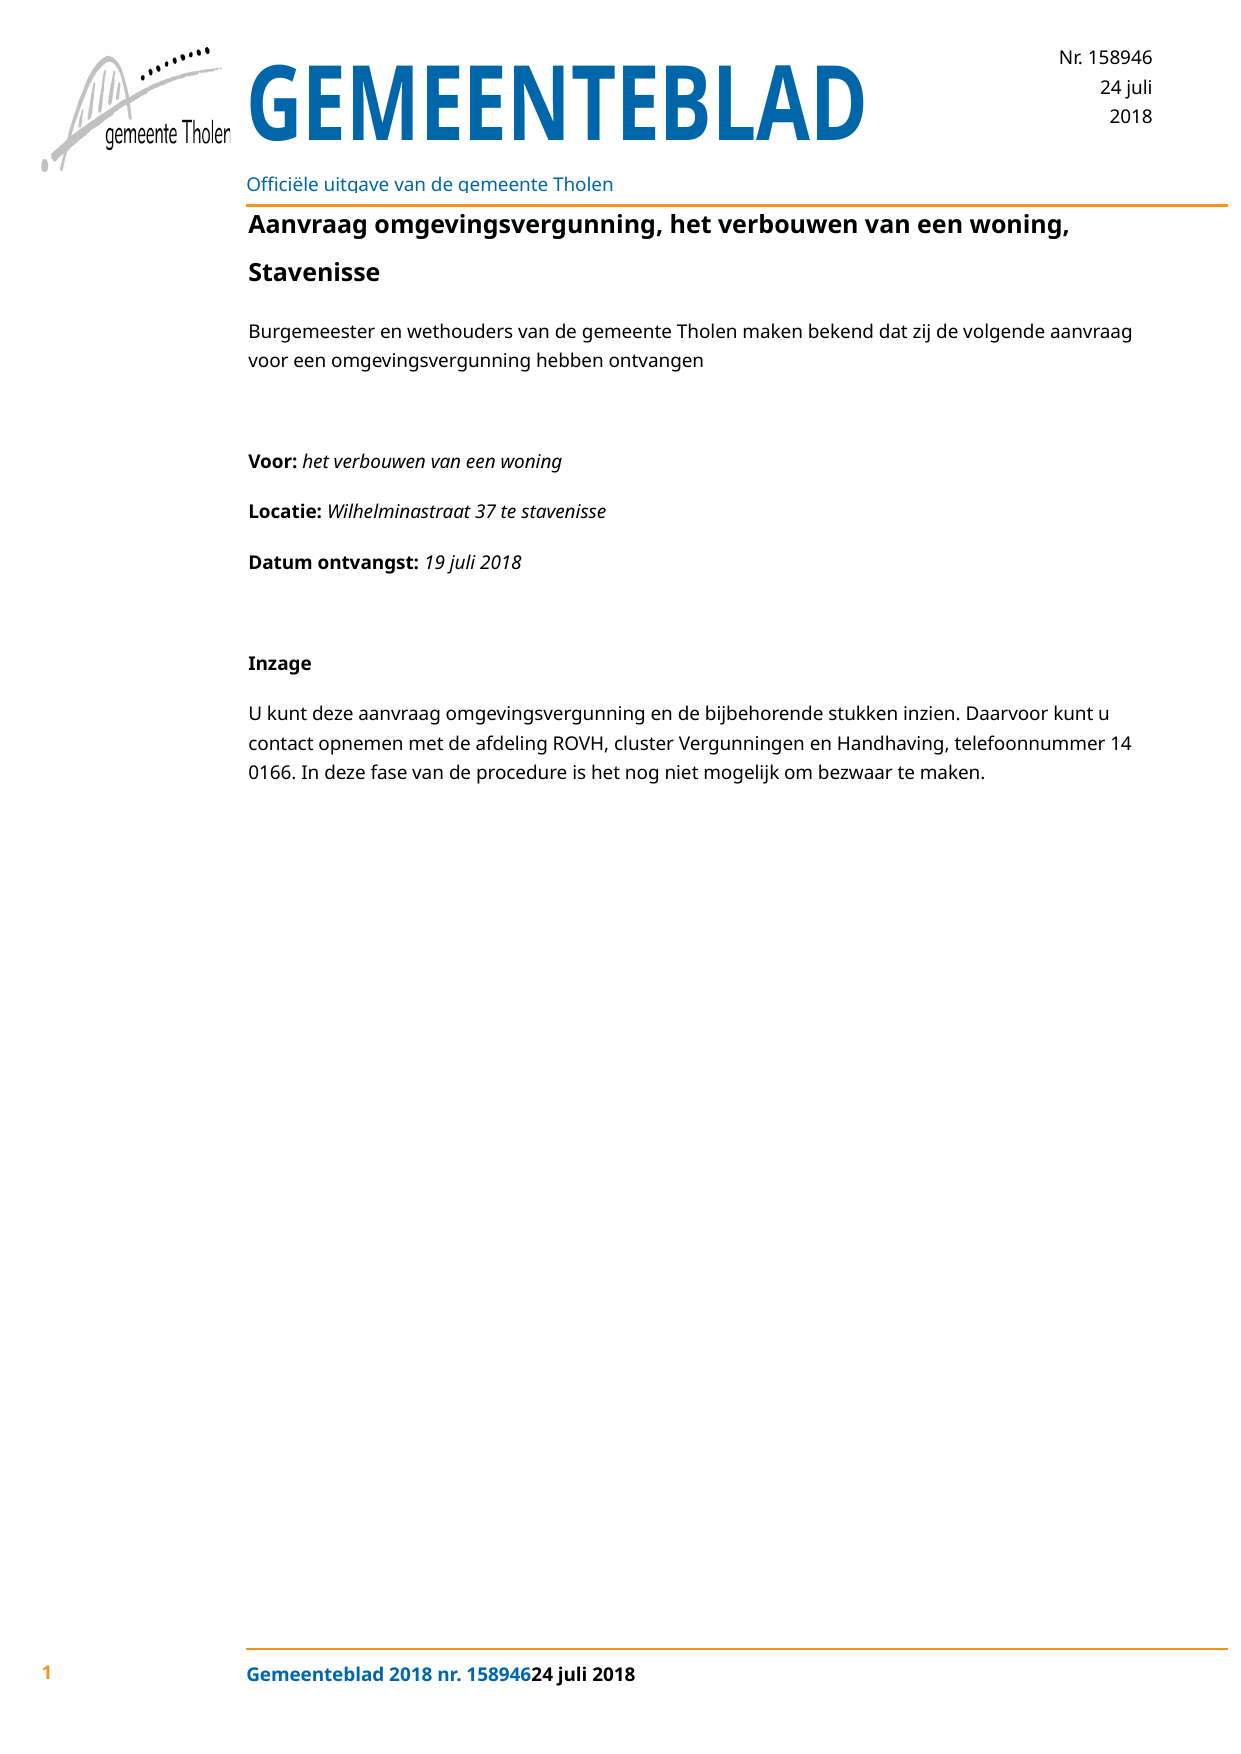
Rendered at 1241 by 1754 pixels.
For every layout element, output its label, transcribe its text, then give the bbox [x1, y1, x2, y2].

text Datum ontvangst: 19 juli 2018 [248, 549, 1152, 575]
text Aanvraag omgevingsvergunning, het verbouwen van een woning, Stavenisse [248, 207, 1152, 288]
text U kunt deze aanvraag omgevingsvergunning en de bijbehorende stukken inzien. Daarvoor kunt u contact opnemen met de afdeling ROVH, cluster Vergunningen en Handhaving, telefoonnummer 14 0166. In deze fase van de procedure is het nog niet mogelijk om bezwaar te maken. [248, 700, 1152, 785]
text Burgemeester en wethouders van de gemeente Tholen maken bekend dat zij de volgende aanvraag voor een omgevingsvergunning hebben ontvangen [248, 318, 1152, 373]
text Voor: het verbouwen van een woning [248, 448, 1152, 474]
text Inzage [248, 650, 1152, 676]
text Locatie: Wilhelminastraat 37 te stavenisse [248, 499, 1152, 524]
picture [41, 47, 231, 172]
